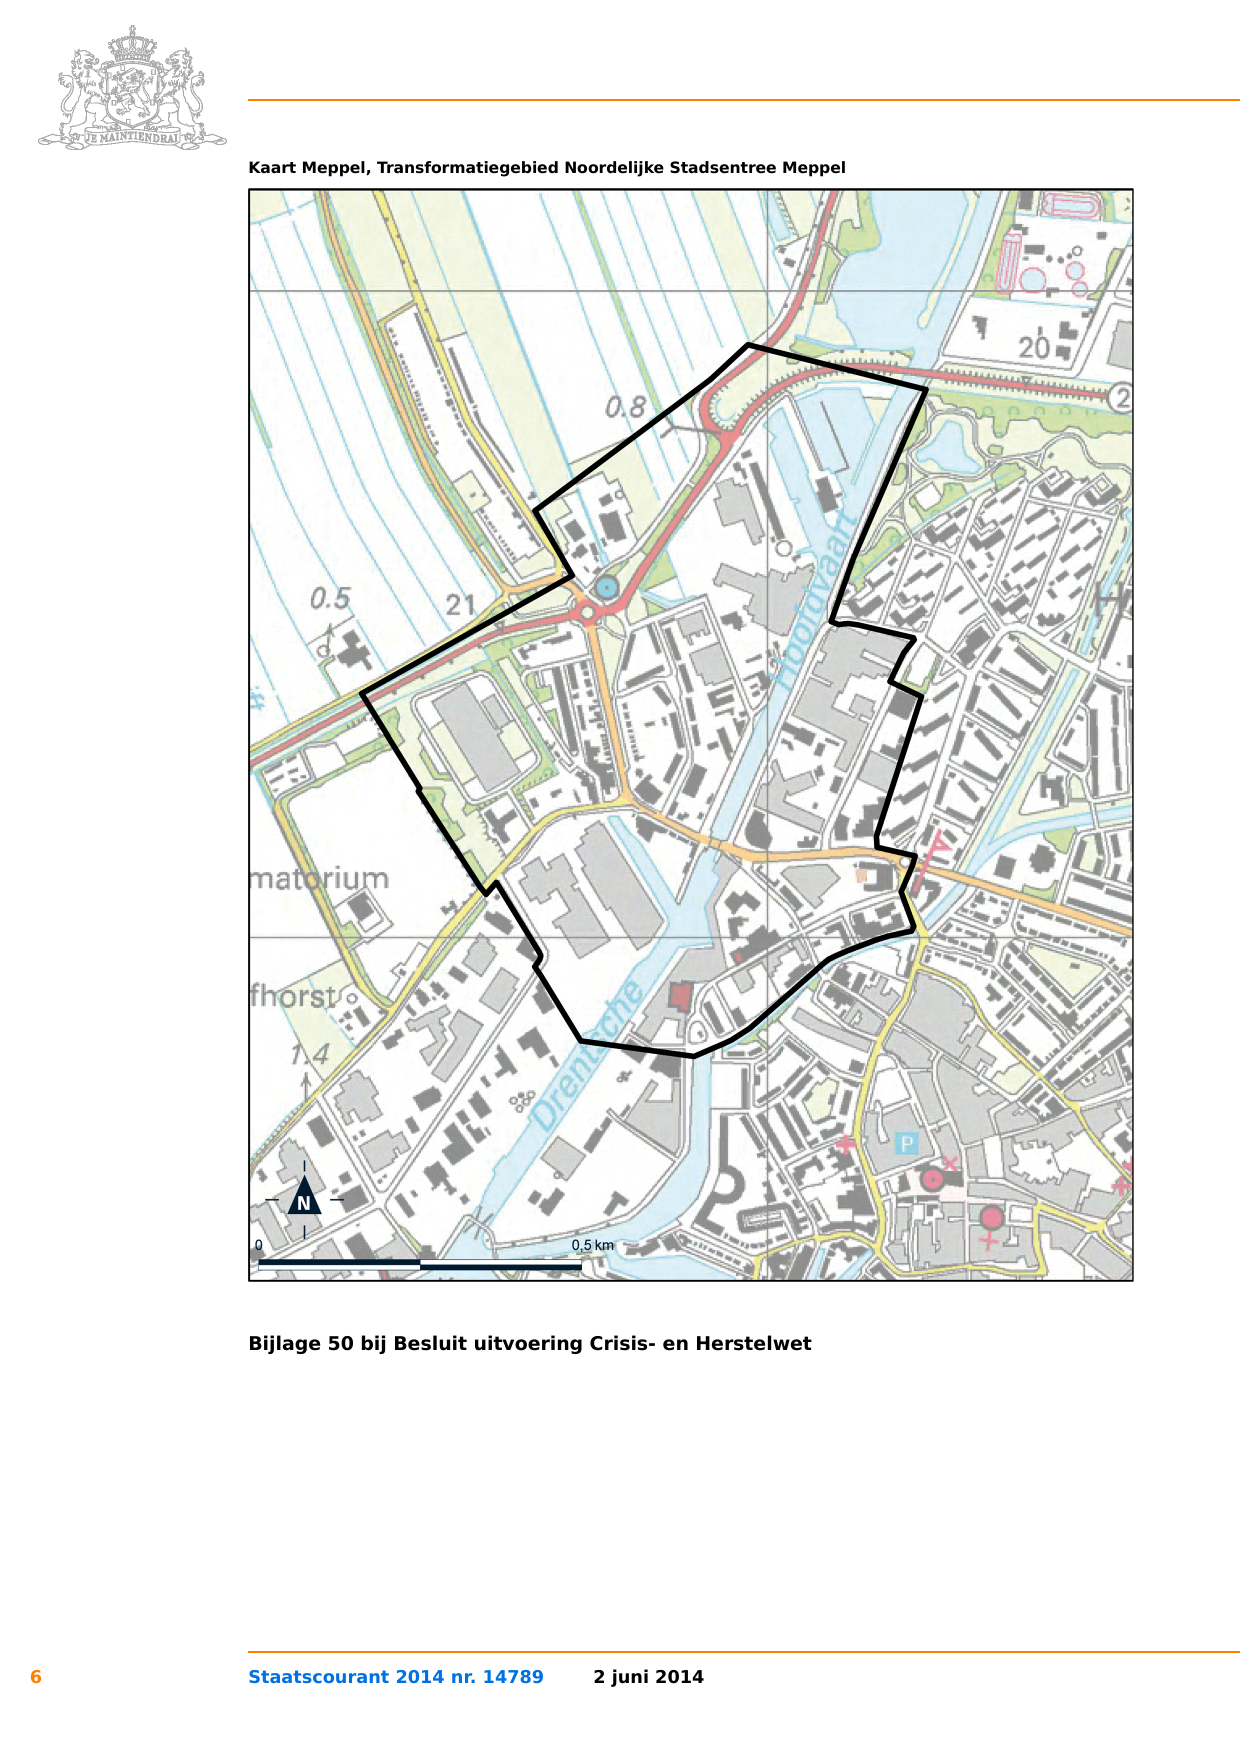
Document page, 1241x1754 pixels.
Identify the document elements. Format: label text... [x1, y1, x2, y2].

picture [248, 188, 1134, 1282]
text Kaart Meppel, Transformatiegebied Noordelijke Stadsentree Meppel [248, 159, 1134, 177]
subtitle Bijlage 50 bij Besluit uitvoering Crisis- en Herstelwet [248, 1333, 1163, 1355]
picture [38, 25, 227, 150]
